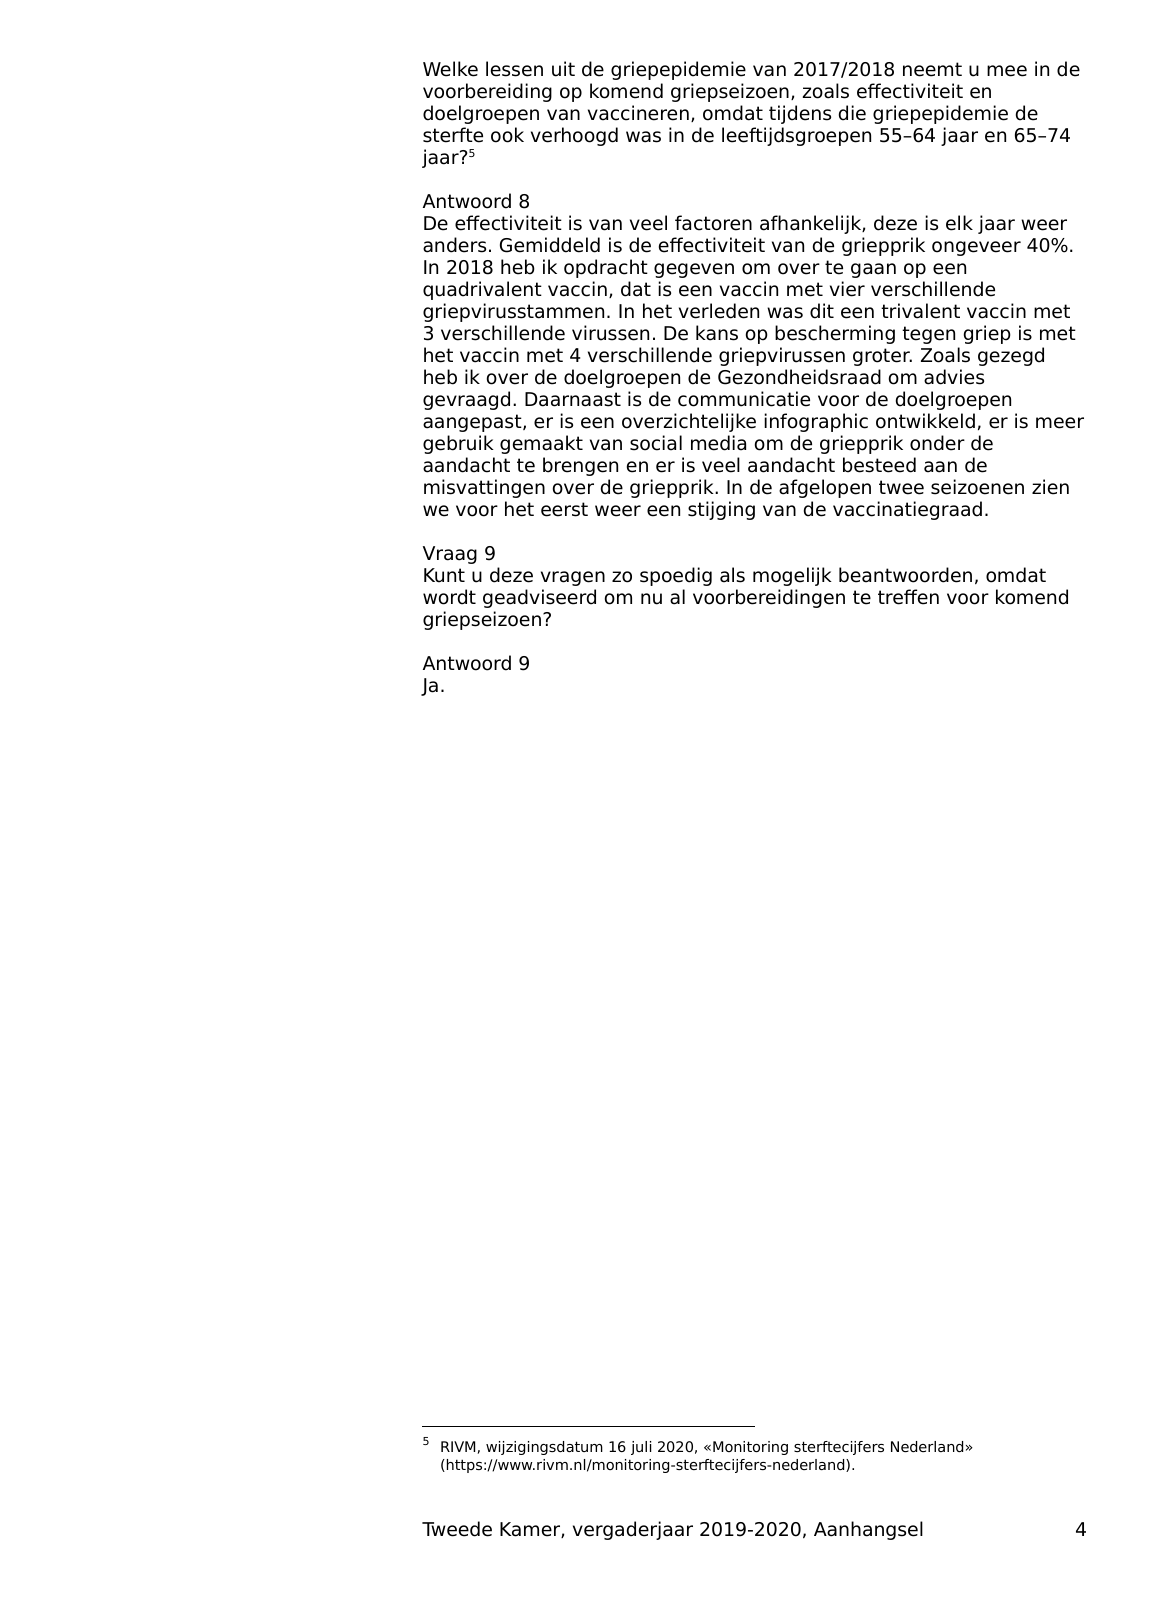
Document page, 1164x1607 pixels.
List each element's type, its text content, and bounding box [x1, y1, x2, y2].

text Welke lessen uit de griepepidemie van 2017/2018 neemt u mee in de voorbereiding op komend griepseizoen, zoals effectiviteit en doelgroepen van vaccineren, omdat tijdens die griepepidemie de sterfte ook verhoogd was in de leeftijdsgroepen 55–64 jaar en 65–74 jaar? [422, 59, 1087, 169]
text Vraag 9 [422, 543, 1087, 565]
text Antwoord 8 [422, 191, 1087, 213]
text De effectiviteit is van veel factoren afhankelijk, deze is elk jaar weer anders. Gemiddeld is de effectiviteit van de griepprik ongeveer 40%. In 2018 heb ik opdracht gegeven om over te gaan op een quadrivalent vaccin, dat is een vaccin met vier verschillende griepvirusstammen. In het verleden was dit een trivalent vaccin met 3 verschillende virussen. De kans op bescherming tegen griep is met het vaccin met 4 verschillende griepvirussen groter. Zoals gezegd heb ik over de doelgroepen de Gezondheidsraad om advies gevraagd. Daarnaast is de communicatie voor de doelgroepen aangepast, er is een overzichtelijke infographic ontwikkeld, er is meer gebruik gemaakt van social media om de griepprik onder de aandacht te brengen en er is veel aandacht besteed aan de misvattingen over de griepprik. In de afgelopen twee seizoenen zien we voor het eerst weer een stijging van de vaccinatiegraad. [422, 213, 1087, 521]
text Kunt u deze vragen zo spoedig als mogelijk beantwoorden, omdat wordt geadviseerd om nu al voorbereidingen te treffen voor komend griepseizoen? [422, 565, 1087, 631]
text Ja. [422, 675, 1087, 697]
text Antwoord 9 [422, 653, 1087, 675]
text RIVM, wijzigingsdatum 16 juli 2020, «Monitoring sterftecijfers Nederland» (https://www.rivm.nl/monitoring-sterftecijfers-nederland). [422, 1435, 1087, 1474]
